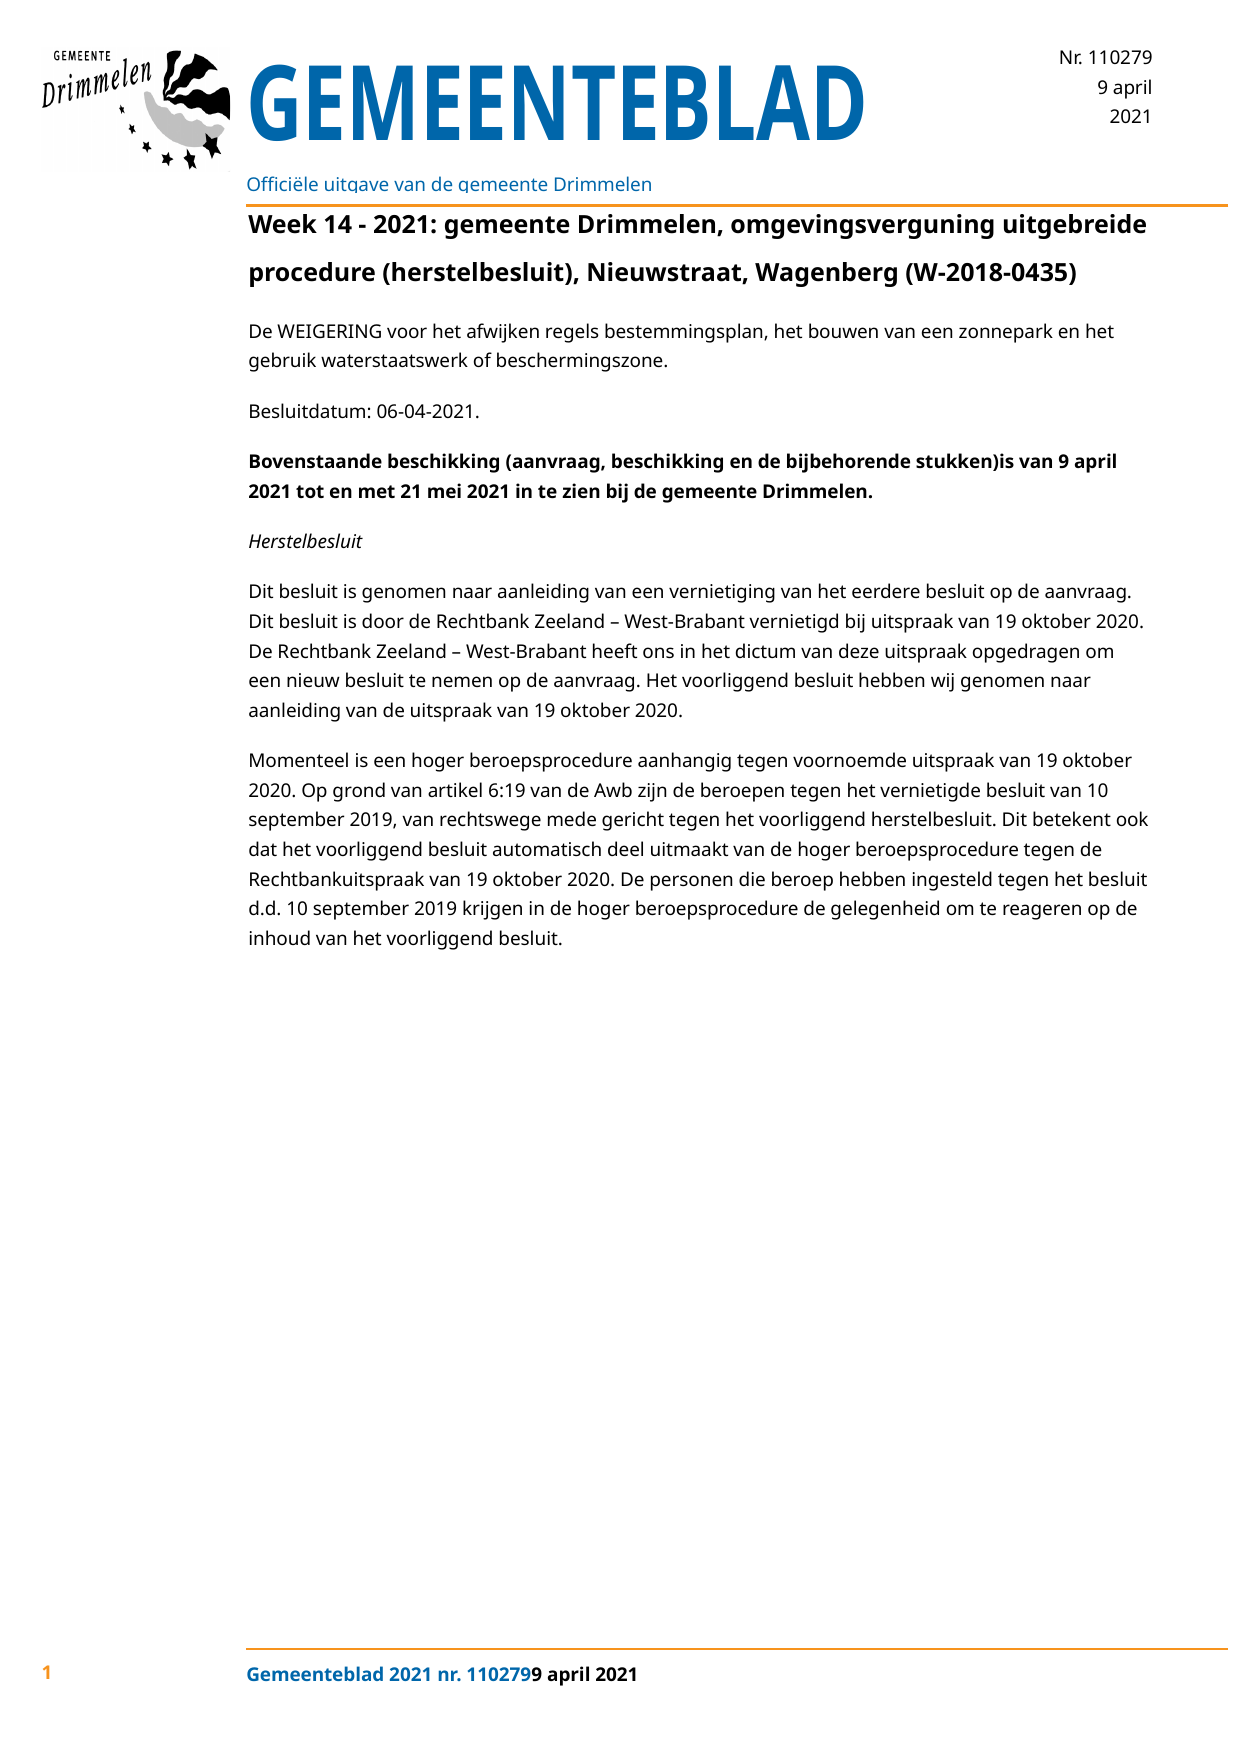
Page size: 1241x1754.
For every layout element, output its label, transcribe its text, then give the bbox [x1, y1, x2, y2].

text De WEIGERING voor het afwijken regels bestemmingsplan, het bouwen van een zonnepark en het gebruik waterstaatswerk of beschermingszone. [248, 318, 1152, 373]
text Momenteel is een hoger beroepsprocedure aanhangig tegen voornoemde uitspraak van 19 oktober 2020. Op grond van artikel 6:19 van de Awb zijn de beroepen tegen het vernietigde besluit van 10 september 2019, van rechtswege mede gericht tegen het voorliggend herstelbesluit. Dit betekent ook dat het voorliggend besluit automatisch deel uitmaakt van de hoger beroepsprocedure tegen de Rechtbankuitspraak van 19 oktober 2020. De personen die beroep hebben ingesteld tegen het besluit d.d. 10 september 2019 krijgen in de hoger beroepsprocedure de gelegenheid om te reageren op de inhoud van het voorliggend besluit. [248, 747, 1152, 951]
text Bovenstaande beschikking (aanvraag, beschikking en de bijbehorende stukken)is van 9 april 2021 tot en met 21 mei 2021 in te zien bij de gemeente Drimmelen. [248, 448, 1152, 504]
text Herstelbesluit [248, 528, 1152, 554]
text Dit besluit is genomen naar aanleiding van een vernietiging van het eerdere besluit op de aanvraag. Dit besluit is door de Rechtbank Zeeland – West-Brabant vernietigd bij uitspraak van 19 oktober 2020. De Rechtbank Zeeland – West-Brabant heeft ons in het dictum van deze uitspraak opgedragen om een nieuw besluit te nemen op de aanvraag. Het voorliggend besluit hebben wij genomen naar aanleiding van de uitspraak van 19 oktober 2020. [248, 579, 1152, 723]
text Besluitdatum: 06-04-2021. [248, 398, 1152, 424]
picture [41, 47, 231, 172]
text Week 14 - 2021: gemeente Drimmelen, omgevingsverguning uitgebreide procedure (herstelbesluit), Nieuwstraat, Wagenberg (W-2018-0435) [248, 207, 1152, 288]
